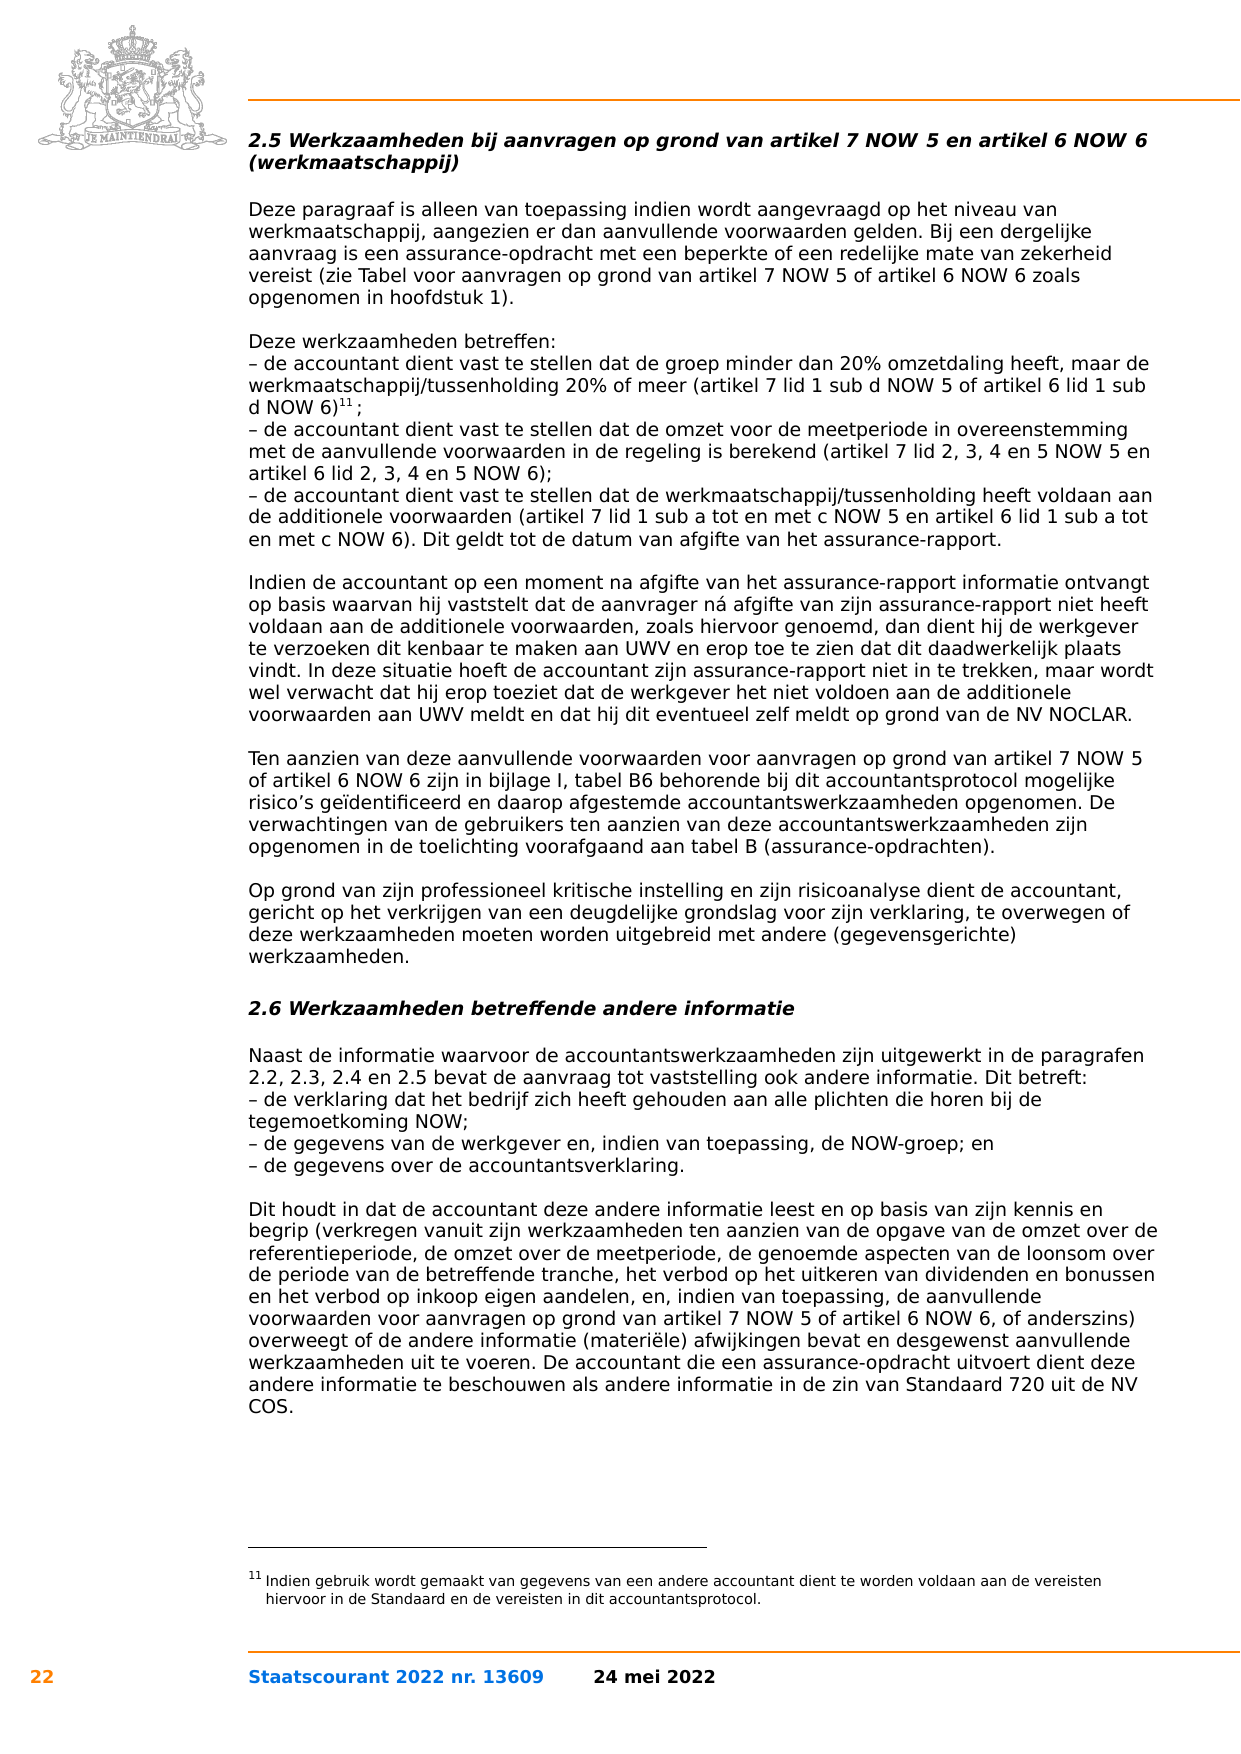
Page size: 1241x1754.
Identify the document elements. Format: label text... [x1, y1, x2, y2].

text Deze werkzaamheden betreffen: [248, 331, 1163, 353]
text – de accountant dient vast te stellen dat de groep minder dan 20% omzetdaling heeft, maar de werkmaatschappij/tussenholding 20% of meer (artikel 7 lid 1 sub d NOW 5 of artikel 6 lid 1 sub d NOW 6); [248, 353, 1163, 418]
text Op grond van zijn professioneel kritische instelling en zijn risicoanalyse dient de accountant, gericht op het verkrijgen van een deugdelijke grondslag voor zijn verklaring, te overwegen of deze werkzaamheden moeten worden uitgebreid met andere (gegevensgerichte) werkzaamheden. [248, 880, 1163, 968]
text Dit houdt in dat de accountant deze andere informatie leest en op basis van zijn kennis en begrip (verkregen vanuit zijn werkzaamheden ten aanzien van de opgave van de omzet over de referentieperiode, de omzet over de meetperiode, de genoemde aspecten van de loonsom over de periode van de betreffende tranche, het verbod op het uitkeren van dividenden en bonussen en het verbod op inkoop eigen aandelen, en, indien van toepassing, de aanvullende voorwaarden voor aanvragen op grond van artikel 7 NOW 5 of artikel 6 NOW 6, of anderszins) overweegt of de andere informatie (materiële) afwijkingen bevat en desgewenst aanvullende werkzaamheden uit te voeren. De accountant die een assurance-opdracht uitvoert dient deze andere informatie te beschouwen als andere informatie in de zin van Standaard 720 uit de NV COS. [248, 1198, 1163, 1418]
subtitle 2.6 Werkzaamheden betreffende andere informatie [248, 998, 1163, 1020]
text Deze paragraaf is alleen van toepassing indien wordt aangevraagd op het niveau van werkmaatschappij, aangezien er dan aanvullende voorwaarden gelden. Bij een dergelijke aanvraag is een assurance-opdracht met een beperkte of een redelijke mate van zekerheid vereist (zie Tabel voor aanvragen op grond van artikel 7 NOW 5 of artikel 6 NOW 6 zoals opgenomen in hoofdstuk 1). [248, 199, 1163, 309]
text – de accountant dient vast te stellen dat de omzet voor de meetperiode in overeenstemming met de aanvullende voorwaarden in de regeling is berekend (artikel 7 lid 2, 3, 4 en 5 NOW 5 en artikel 6 lid 2, 3, 4 en 5 NOW 6); [248, 418, 1163, 484]
text – de verklaring dat het bedrijf zich heeft gehouden aan alle plichten die horen bij de tegemoetkoming NOW; [248, 1089, 1163, 1133]
text Indien de accountant op een moment na afgifte van het assurance-rapport informatie ontvangt op basis waarvan hij vaststelt dat de aanvrager ná afgifte van zijn assurance-rapport niet heeft voldaan aan de additionele voorwaarden, zoals hiervoor genoemd, dan dient hij de werkgever te verzoeken dit kenbaar te maken aan UWV en erop toe te zien dat dit daadwerkelijk plaats vindt. In deze situatie hoeft de accountant zijn assurance-rapport niet in te trekken, maar wordt wel verwacht dat hij erop toeziet dat de werkgever het niet voldoen aan de additionele voorwaarden aan UWV meldt en dat hij dit eventueel zelf meldt op grond van de NV NOCLAR. [248, 572, 1163, 726]
text Naast de informatie waarvoor de accountantswerkzaamheden zijn uitgewerkt in de paragrafen 2.2, 2.3, 2.4 en 2.5 bevat de aanvraag tot vaststelling ook andere informatie. Dit betreft: [248, 1045, 1163, 1089]
text – de gegevens over de accountantsverklaring. [248, 1154, 1163, 1177]
subtitle 2.5 Werkzaamheden bij aanvragen op grond van artikel 7 NOW 5 en artikel 6 NOW 6 (werkmaatschappij) [248, 130, 1163, 174]
picture [38, 25, 227, 150]
text Ten aanzien van deze aanvullende voorwaarden voor aanvragen op grond van artikel 7 NOW 5 of artikel 6 NOW 6 zijn in bijlage I, tabel B6 behorende bij dit accountantsprotocol mogelijke risico’s geïdentificeerd en daarop afgestemde accountantswerkzaamheden opgenomen. De verwachtingen van de gebruikers ten aanzien van deze accountantswerkzaamheden zijn opgenomen in de toelichting voorafgaand aan tabel B (assurance-opdrachten). [248, 748, 1163, 858]
text Indien gebruik wordt gemaakt van gegevens van een andere accountant dient te worden voldaan aan de vereisten hiervoor in de Standaard en de vereisten in dit accountantsprotocol. [248, 1569, 1163, 1608]
text – de accountant dient vast te stellen dat de werkmaatschappij/tussenholding heeft voldaan aan de additionele voorwaarden (artikel 7 lid 1 sub a tot en met c NOW 5 en artikel 6 lid 1 sub a tot en met c NOW 6). Dit geldt tot de datum van afgifte van het assurance-rapport. [248, 484, 1163, 550]
text – de gegevens van de werkgever en, indien van toepassing, de NOW-groep; en [248, 1133, 1163, 1154]
